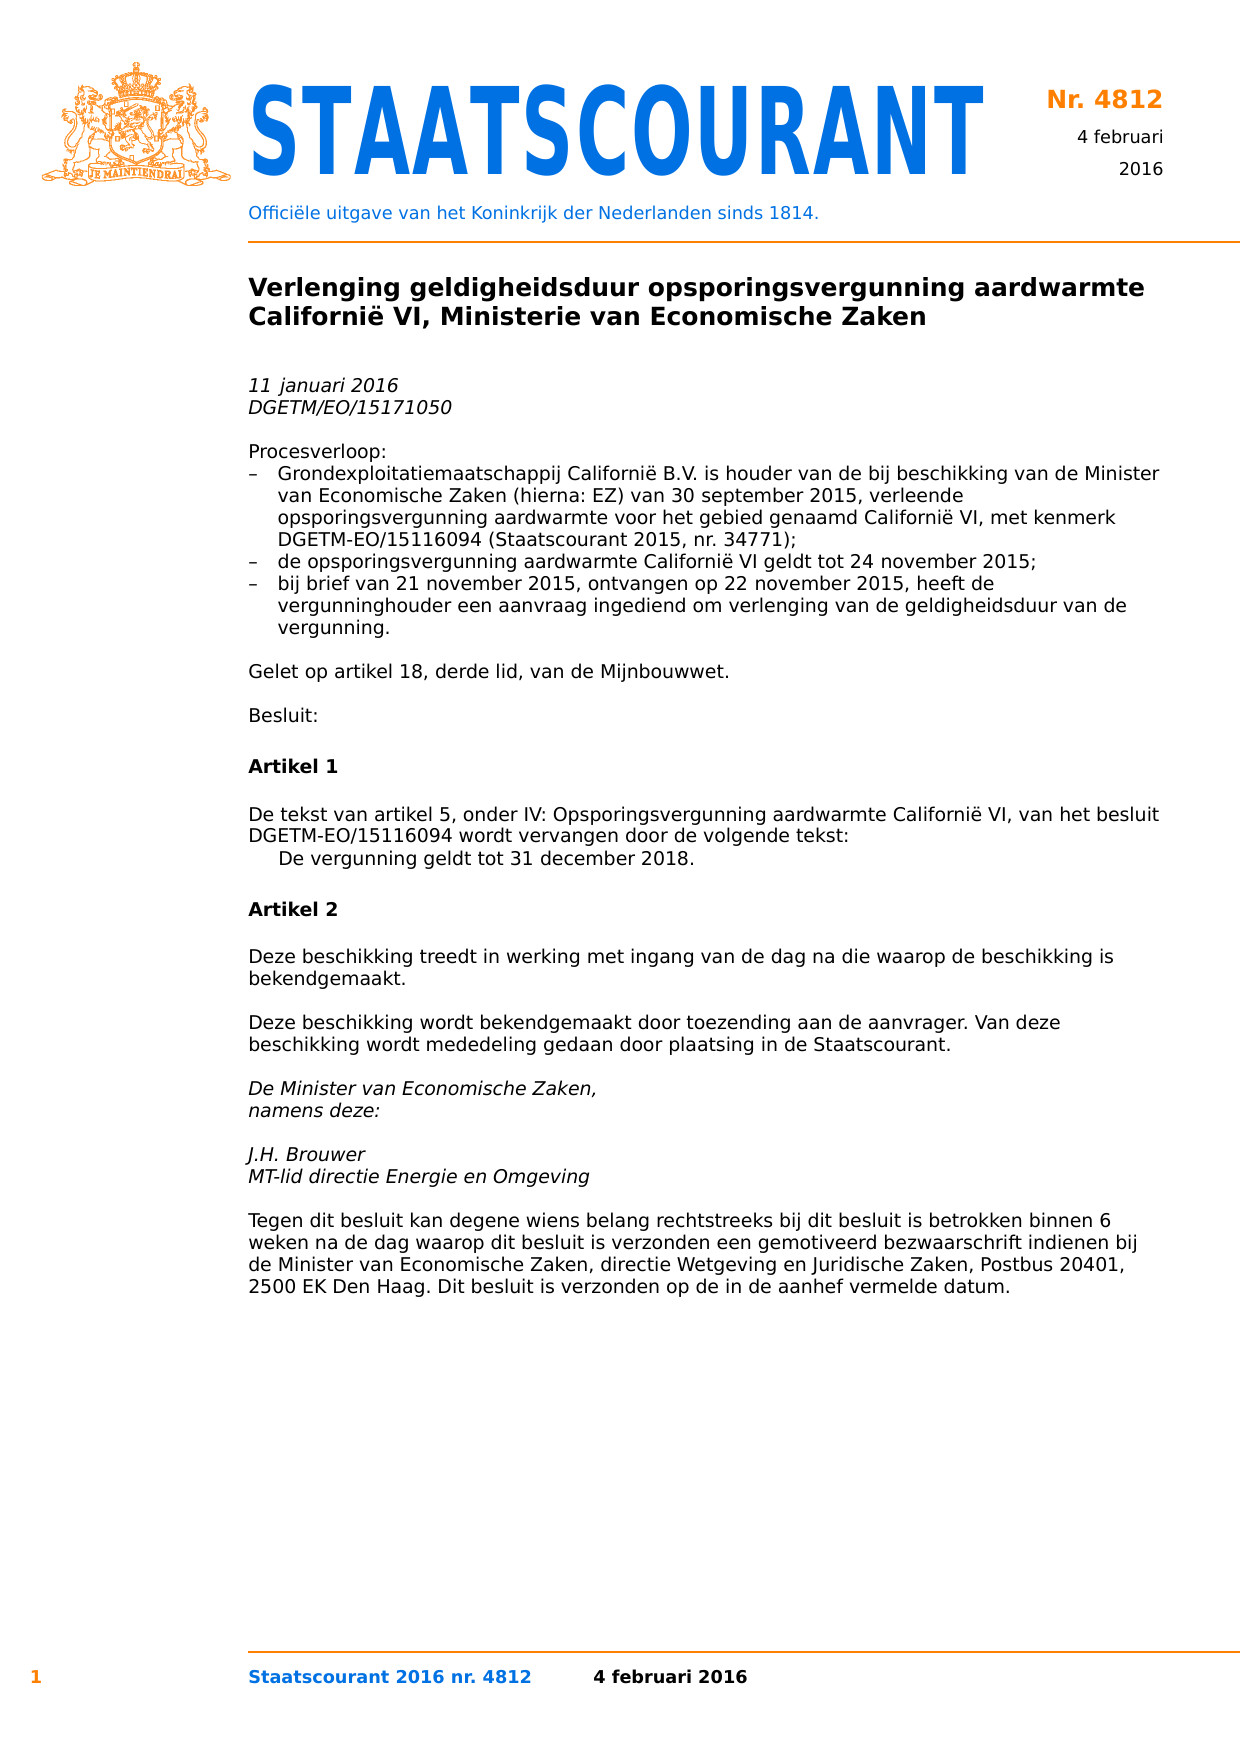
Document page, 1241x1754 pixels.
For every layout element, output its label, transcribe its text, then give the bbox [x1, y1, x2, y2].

text Procesverloop: [248, 441, 1163, 463]
table_header STAATSCOURANT [248, 62, 998, 203]
subtitle Artikel 1 [248, 756, 1163, 778]
table_header [25, 62, 248, 241]
text – bij brief van 21 november 2015, ontvangen op 22 november 2015, heeft de vergunninghouder een aanvraag ingediend om verlenging van de geldigheidsduur van de vergunning. [248, 573, 1163, 639]
subtitle Artikel 2 [248, 899, 1163, 921]
table_cell 2016 [998, 153, 1240, 203]
text De Minister van Economische Zaken, namens deze: J.H. Brouwer MT-lid directie Energie en Omgeving [248, 1078, 1163, 1188]
text Tegen dit besluit kan degene wiens belang rechtstreeks bij dit besluit is betrokken binnen 6 weken na de dag waarop dit besluit is verzonden een gemotiveerd bezwaarschrift indienen bij de Minister van Economische Zaken, directie Wetgeving en Juridische Zaken, Postbus 20401, 2500 EK Den Haag. Dit besluit is verzonden op de in de aanhef vermelde datum. [248, 1210, 1163, 1298]
text 11 januari 2016 [248, 375, 1163, 397]
text Besluit: [248, 704, 1163, 726]
table_cell Officiële uitgave van het Koninkrijk der Nederlanden sinds 1814. [248, 203, 1240, 241]
text – de opsporingsvergunning aardwarmte Californië VI geldt tot 24 november 2015; [248, 551, 1163, 573]
subtitle Verlenging geldigheidsduur opsporingsvergunning aardwarmte Californië VI, Ministerie van Economische Zaken [248, 273, 1163, 331]
text Deze beschikking wordt bekendgemaakt door toezending aan de aanvrager. Van deze beschikking wordt mededeling gedaan door plaatsing in de Staatscourant. [248, 1012, 1163, 1056]
picture [41, 62, 231, 186]
text De tekst van artikel 5, onder IV: Opsporingsvergunning aardwarmte Californië VI, van het besluit DGETM-EO/15116094 wordt vervangen door de volgende tekst: [248, 803, 1163, 847]
text – Grondexploitatiemaatschappij Californië B.V. is houder van de bij beschikking van de Minister van Economische Zaken (hierna: EZ) van 30 september 2015, verleende opsporingsvergunning aardwarmte voor het gebied genaamd Californië VI, met kenmerk DGETM-EO/15116094 (Staatscourant 2015, nr. 34771); [248, 463, 1163, 551]
text Gelet op artikel 18, derde lid, van de Mijnbouwwet. [248, 661, 1163, 683]
table_header Nr. 4812 [998, 62, 1240, 121]
text De vergunning geldt tot 31 december 2018. [278, 847, 1163, 869]
text Deze beschikking treedt in werking met ingang van de dag na die waarop de beschikking is bekendgemaakt. [248, 946, 1163, 990]
table_cell 4 februari [998, 121, 1240, 153]
text DGETM/EO/15171050 [248, 397, 1163, 419]
